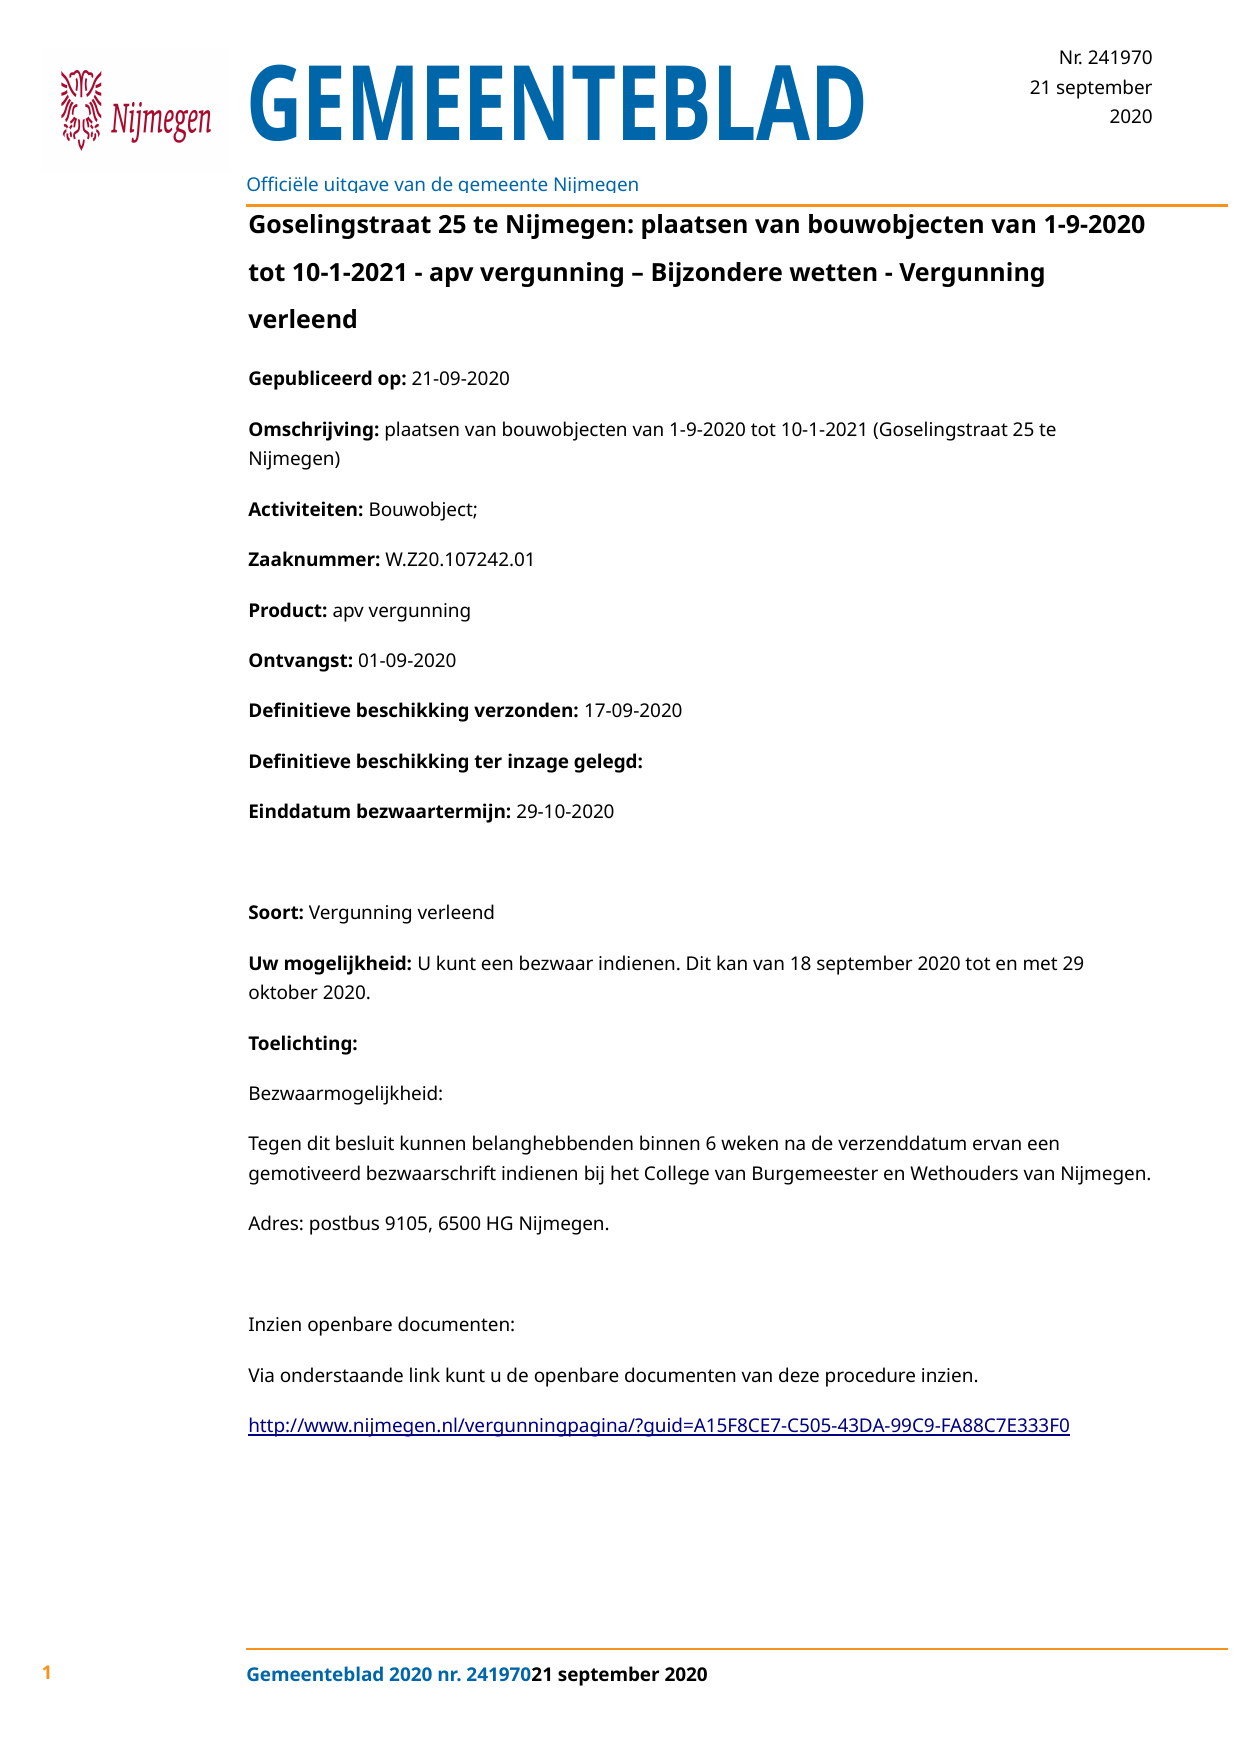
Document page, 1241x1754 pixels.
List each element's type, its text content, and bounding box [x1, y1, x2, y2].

text Via onderstaande link kunt u de openbare documenten van deze procedure inzien. [248, 1362, 1152, 1387]
text Inzien openbare documenten: [248, 1311, 1152, 1337]
text Goselingstraat 25 te Nijmegen: plaatsen van bouwobjecten van 1-9-2020 tot 10-1-2021 - apv vergunning – Bijzondere wetten - Vergunning verleend [248, 207, 1152, 336]
text Omschrijving: plaatsen van bouwobjecten van 1-9-2020 tot 10-1-2021 (Goselingstraat 25 te Nijmegen) [248, 416, 1152, 471]
text Product: apv vergunning [248, 597, 1152, 622]
text Toelichting: [248, 1030, 1152, 1055]
text Tegen dit besluit kunnen belanghebbenden binnen 6 weken na de verzenddatum ervan een gemotiveerd bezwaarschrift indienen bij het College van Burgemeester en Wethouders van Nijmegen. [248, 1131, 1152, 1186]
picture [41, 47, 231, 172]
text Definitieve beschikking verzonden: 17-09-2020 [248, 698, 1152, 723]
text Einddatum bezwaartermijn: 29-10-2020 [248, 798, 1152, 824]
text Uw mogelijkheid: U kunt een bezwaar indienen. Dit kan van 18 september 2020 tot en met 29 oktober 2020. [248, 950, 1152, 1005]
text Gepubliceerd op: 21-09-2020 [248, 366, 1152, 391]
text Ontvangst: 01-09-2020 [248, 647, 1152, 673]
text Soort: Vergunning verleend [248, 899, 1152, 925]
text Adres: postbus 9105, 6500 HG Nijmegen. [248, 1211, 1152, 1236]
text http://www.nijmegen.nl/vergunningpagina/?guid=A15F8CE7-C505-43DA-99C9-FA88C7E333F0 [248, 1412, 1152, 1438]
text Definitieve beschikking ter inzage gelegd: [248, 748, 1152, 774]
text Zaaknummer: W.Z20.107242.01 [248, 546, 1152, 572]
text Activiteiten: Bouwobject; [248, 496, 1152, 522]
text Bezwaarmogelijkheid: [248, 1080, 1152, 1106]
